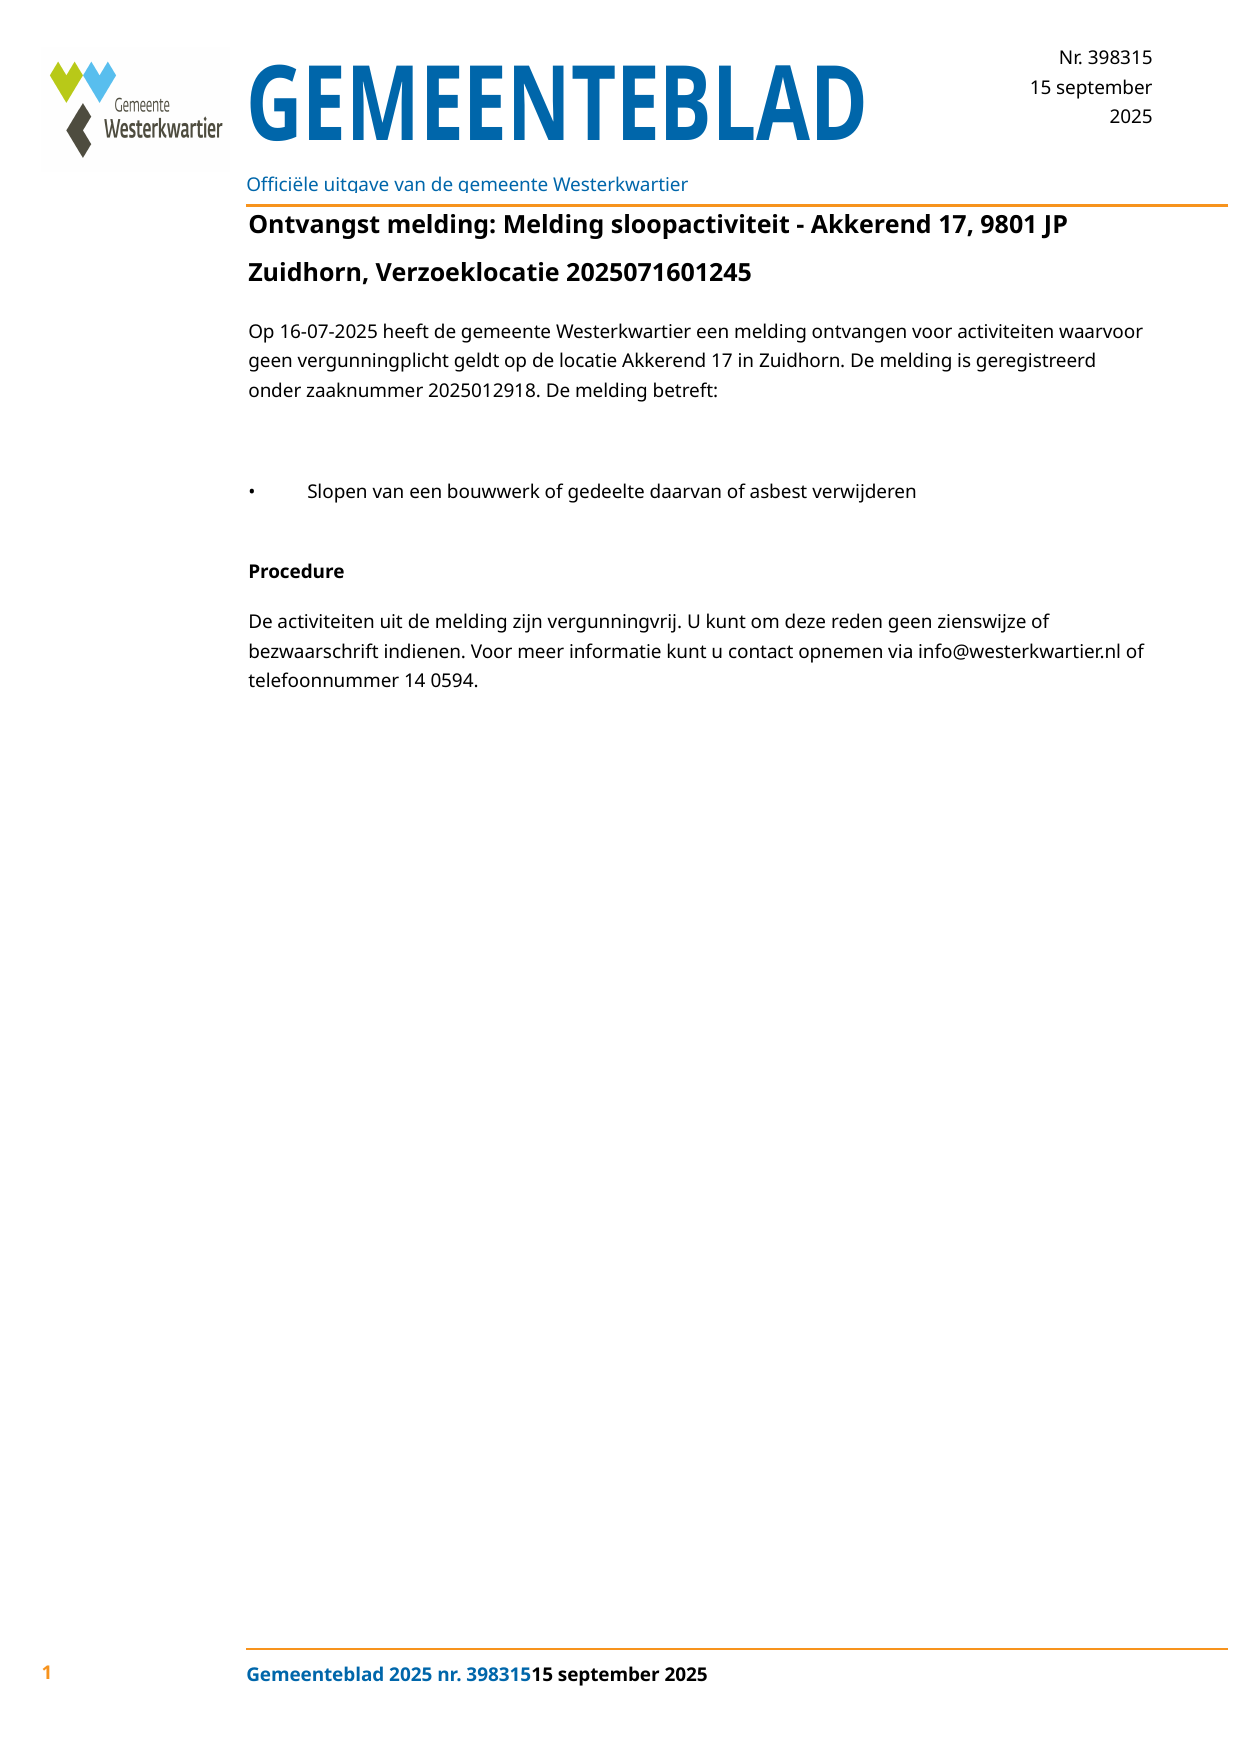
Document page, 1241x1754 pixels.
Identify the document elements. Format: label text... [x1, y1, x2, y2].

list Slopen van een bouwwerk of gedeelte daarvan of asbest verwijderen [248, 478, 1152, 504]
text Ontvangst melding: Melding sloopactiviteit - Akkerend 17, 9801 JP Zuidhorn, Verzoeklocatie 2025071601245 [248, 207, 1152, 288]
text Procedure [248, 558, 1152, 584]
text Op 16-07-2025 heeft de gemeente Westerkwartier een melding ontvangen voor activiteiten waarvoor geen vergunningplicht geldt op de locatie Akkerend 17 in Zuidhorn. De melding is geregistreerd onder zaaknummer 2025012918. De melding betreft: [248, 318, 1152, 403]
text De activiteiten uit de melding zijn vergunningvrij. U kunt om deze reden geen zienswijze of bezwaarschrift indienen. Voor meer informatie kunt u contact opnemen via info@westerkwartier.nl of telefoonnummer 14 0594. [248, 608, 1152, 693]
picture [41, 47, 231, 172]
